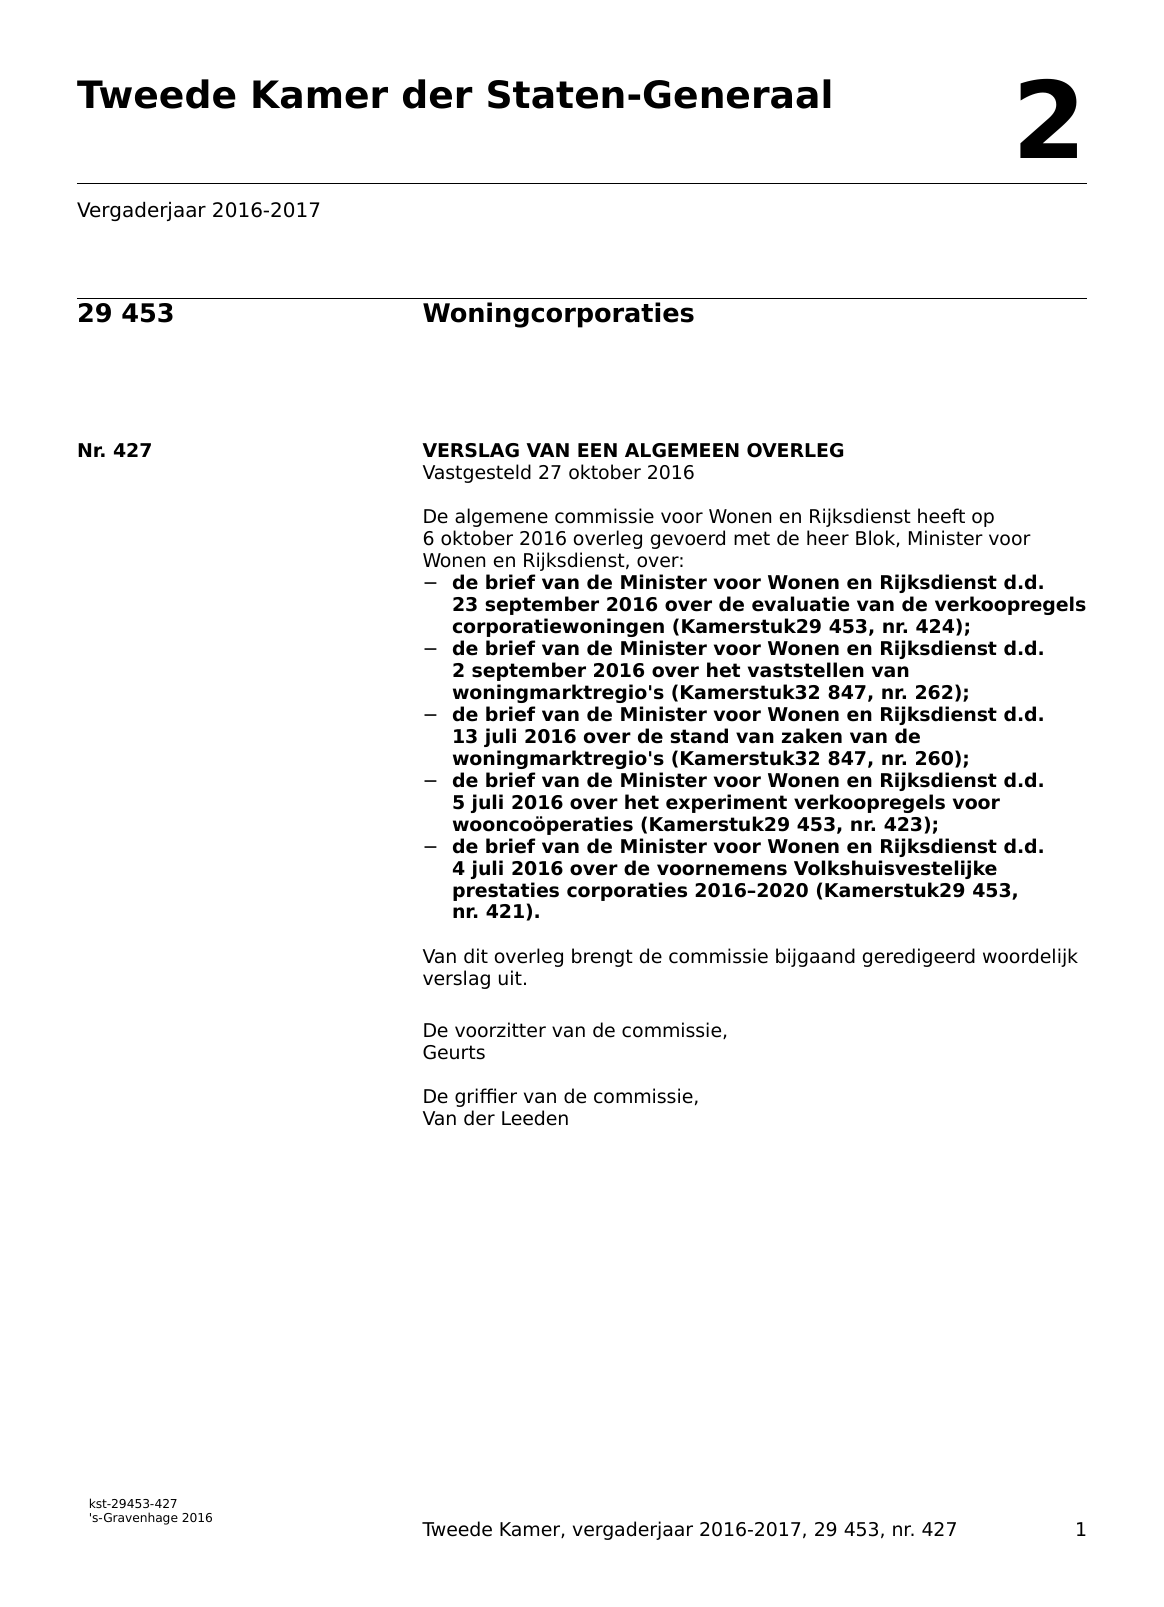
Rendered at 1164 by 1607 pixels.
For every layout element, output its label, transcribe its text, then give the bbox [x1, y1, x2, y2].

table_header 2 [886, 59, 1087, 183]
table_header Tweede Kamer der Staten-Generaal [77, 59, 886, 183]
text kst-29453-427 [88, 1497, 323, 1511]
text 's-Gravenhage 2016 [88, 1511, 323, 1525]
text De algemene commissie voor Wonen en Rijksdienst heeft op 6 oktober 2016 overleg gevoerd met de heer Blok, Minister voor Wonen en Rijksdienst, over: [422, 506, 1087, 572]
text − de brief van de Minister voor Wonen en Rijksdienst d.d. 5 juli 2016 over het experiment verkoopregels voor wooncoöperaties (Kamerstuk29 453, nr. 423); [422, 769, 1087, 836]
text De griffier van de commissie, Van der Leeden [422, 1086, 1087, 1130]
text − de brief van de Minister voor Wonen en Rijksdienst d.d. 2 september 2016 over het vaststellen van woningmarktregio's (Kamerstuk32 847, nr. 262); [422, 638, 1087, 704]
subtitle Nr. 427 VERSLAG VAN EEN ALGEMEEN OVERLEG [77, 440, 1087, 462]
text De voorzitter van de commissie, Geurts [422, 1019, 1087, 1063]
text Van dit overleg brengt de commissie bijgaand geredigeerd woordelijk verslag uit. [422, 946, 1087, 989]
text − de brief van de Minister voor Wonen en Rijksdienst d.d. 13 juli 2016 over de stand van zaken van de woningmarktregio's (Kamerstuk32 847, nr. 260); [422, 704, 1087, 769]
text − de brief van de Minister voor Wonen en Rijksdienst d.d. 23 september 2016 over de evaluatie van de verkoopregels corporatiewoningen (Kamerstuk29 453, nr. 424); [422, 572, 1087, 638]
text Vastgesteld 27 oktober 2016 [422, 462, 1087, 484]
table_cell Vergaderjaar 2016-2017 [77, 184, 1087, 298]
text − de brief van de Minister voor Wonen en Rijksdienst d.d. 4 juli 2016 over de voornemens Volkshuisvestelijke prestaties corporaties 2016–2020 (Kamerstuk29 453, nr. 421). [422, 836, 1087, 923]
subtitle 29 453 Woningcorporaties [77, 299, 1087, 329]
